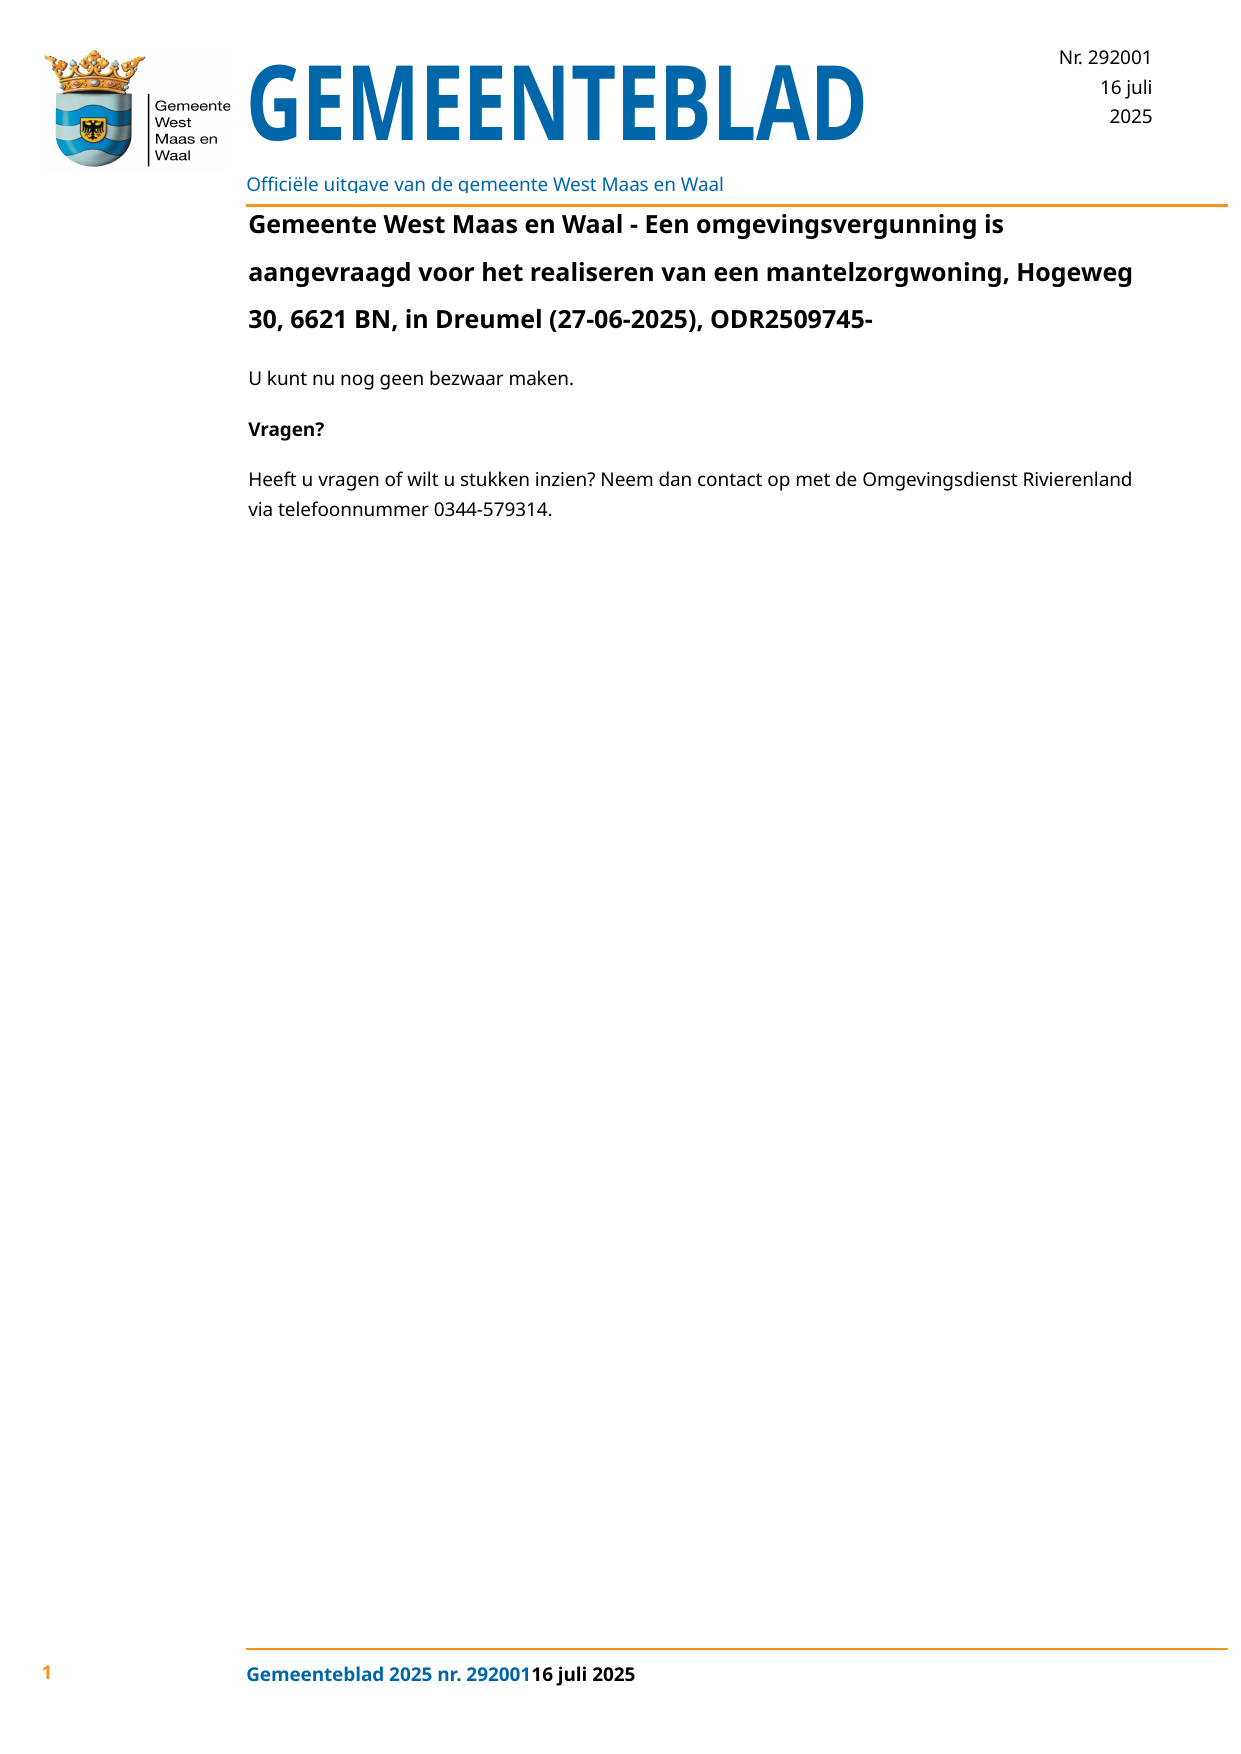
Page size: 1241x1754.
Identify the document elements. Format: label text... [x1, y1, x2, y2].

picture [41, 47, 231, 172]
text Heeft u vragen of wilt u stukken inzien? Neem dan contact op met de Omgevingsdienst Rivierenland via telefoonnummer 0344-579314. [248, 466, 1152, 522]
text Gemeente West Maas en Waal - Een omgevingsvergunning is aangevraagd voor het realiseren van een mantelzorgwoning, Hogeweg 30, 6621 BN, in Dreumel (27-06-2025), ODR2509745- [248, 207, 1152, 336]
text U kunt nu nog geen bezwaar maken. [248, 366, 1152, 391]
text Vragen? [248, 416, 1152, 442]
